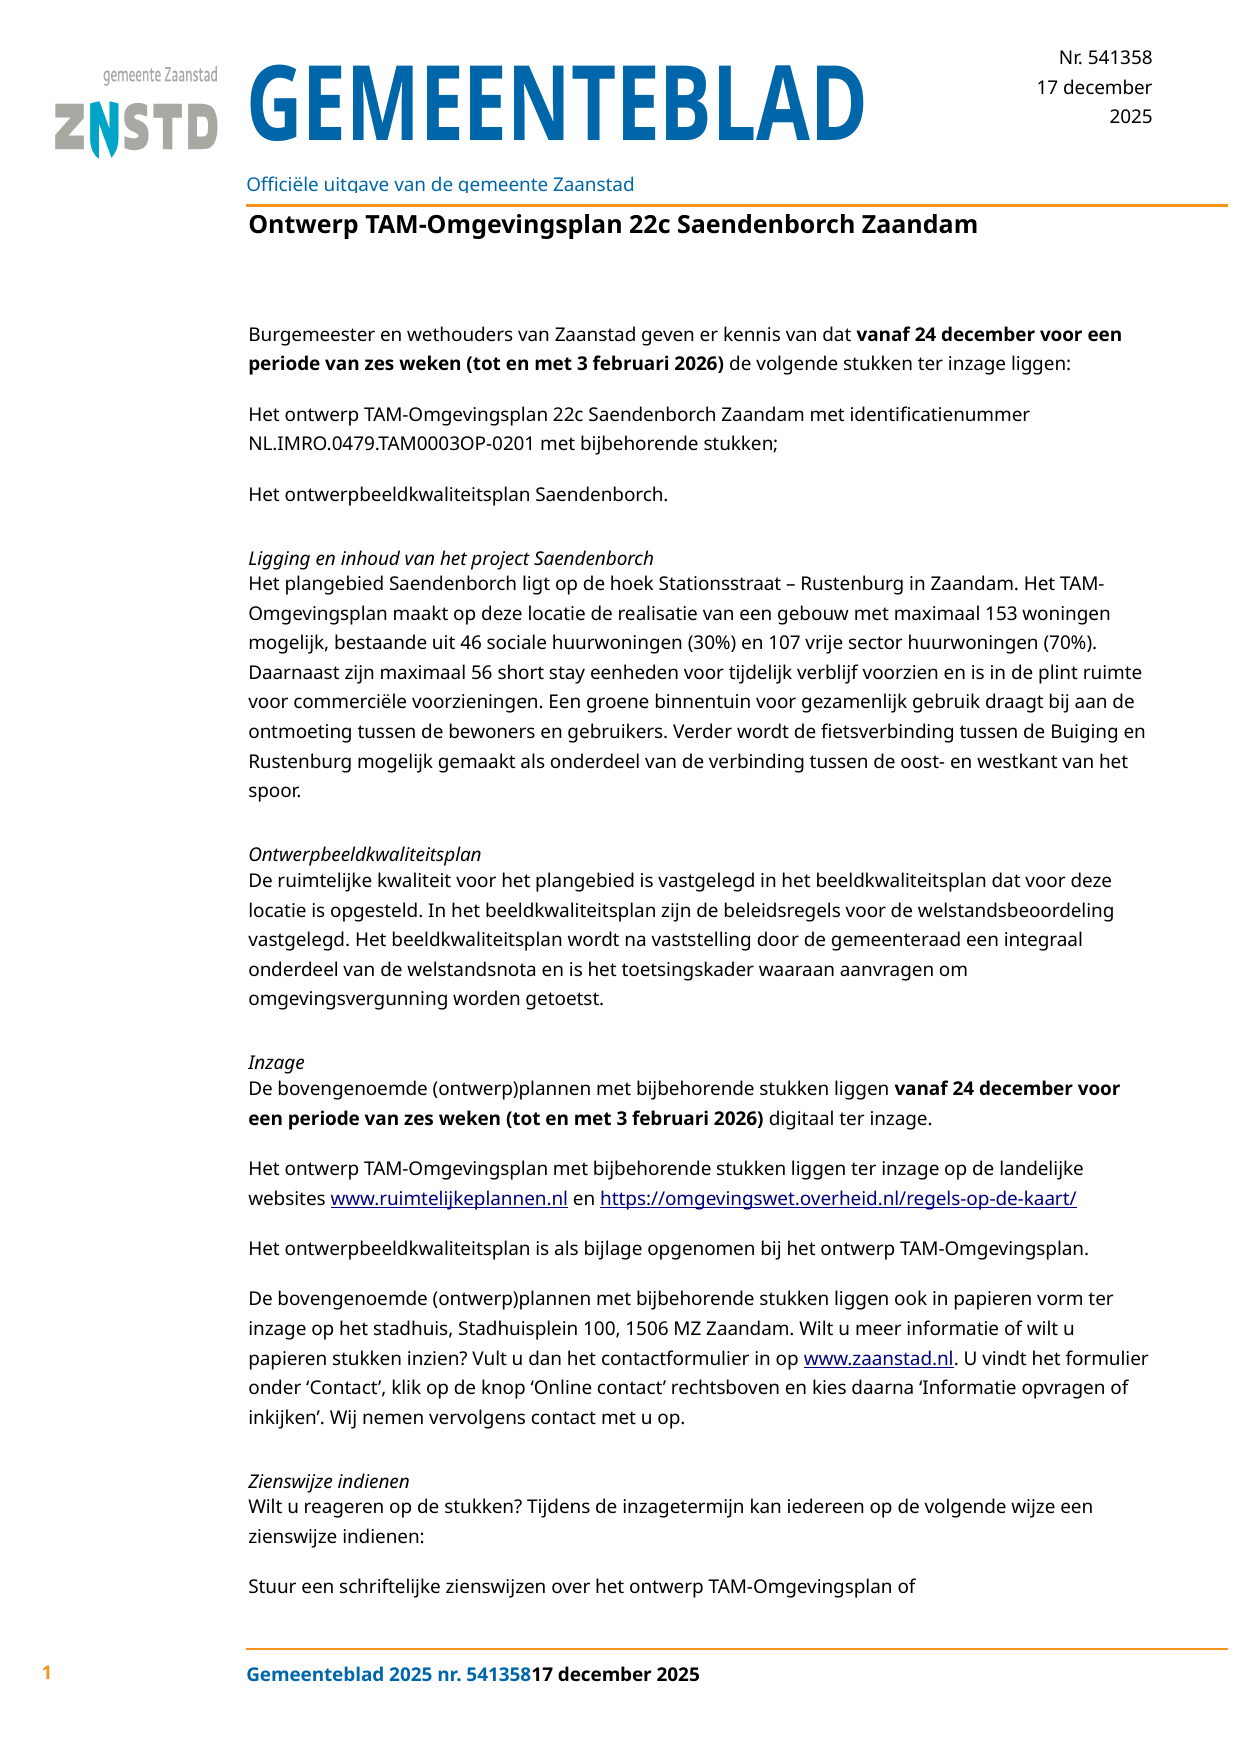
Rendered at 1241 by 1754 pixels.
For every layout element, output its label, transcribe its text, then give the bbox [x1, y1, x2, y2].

text Ligging en inhoud van het project Saendenborch [248, 545, 1152, 570]
picture [41, 47, 231, 172]
text Het plangebied Saendenborch ligt op de hoek Stationsstraat – Rustenburg in Zaandam. Het TAM-Omgevingsplan maakt op deze locatie de realisatie van een gebouw met maximaal 153 woningen mogelijk, bestaande uit 46 sociale huurwoningen (30%) en 107 vrije sector huurwoningen (70%). Daarnaast zijn maximaal 56 short stay eenheden voor tijdelijk verblijf voorzien en is in de plint ruimte voor commerciële voorzieningen. Een groene binnentuin voor gezamenlijk gebruik draagt bij aan de ontmoeting tussen de bewoners en gebruikers. Verder wordt de fietsverbinding tussen de Buiging en Rustenburg mogelijk gemaakt als onderdeel van de verbinding tussen de oost- en westkant van het spoor. [248, 570, 1152, 803]
text Het ontwerpbeeldkwaliteitsplan is als bijlage opgenomen bij het ontwerp TAM-Omgevingsplan. [248, 1235, 1152, 1261]
text Inzage [248, 1049, 1152, 1075]
text Wilt u reageren op de stukken? Tijdens de inzagetermijn kan iedereen op de volgende wijze een zienswijze indienen: [248, 1494, 1152, 1549]
text De bovengenoemde (ontwerp)plannen met bijbehorende stukken liggen ook in papieren vorm ter inzage op het stadhuis, Stadhuisplein 100, 1506 MZ Zaandam. Wilt u meer informatie of wilt u papieren stukken inzien? Vult u dan het contactformulier in op www.zaanstad.nl. U vindt het formulier onder ‘Contact’, klik op de knop ‘Online contact’ rechtsboven en kies daarna ‘Informatie opvragen of inkijken’. Wij nemen vervolgens contact met u op. [248, 1286, 1152, 1430]
text Het ontwerpbeeldkwaliteitsplan Saendenborch. [248, 481, 1152, 506]
text Het ontwerp TAM-Omgevingsplan 22c Saendenborch Zaandam met identificatienummer NL.IMRO.0479.TAM0003OP-0201 met bijbehorende stukken; [248, 401, 1152, 456]
text Zienswijze indienen [248, 1468, 1152, 1494]
text Stuur een schriftelijke zienswijzen over het ontwerp TAM-Omgevingsplan of [248, 1574, 1152, 1599]
text Burgemeester en wethouders van Zaanstad geven er kennis van dat vanaf 24 december voor een periode van zes weken (tot en met 3 februari 2026) de volgende stukken ter inzage liggen: [248, 321, 1152, 376]
text De bovengenoemde (ontwerp)plannen met bijbehorende stukken liggen vanaf 24 december voor een periode van zes weken (tot en met 3 februari 2026) digitaal ter inzage. [248, 1075, 1152, 1131]
text Ontwerpbeeldkwaliteitsplan [248, 841, 1152, 867]
text Het ontwerp TAM-Omgevingsplan met bijbehorende stukken liggen ter inzage op de landelijke websites www.ruimtelijkeplannen.nl en https://omgevingswet.overheid.nl/regels-op-de-kaart/ [248, 1155, 1152, 1211]
text Ontwerp TAM-Omgevingsplan 22c Saendenborch Zaandam [248, 207, 1152, 241]
text De ruimtelijke kwaliteit voor het plangebied is vastgelegd in het beeldkwaliteitsplan dat voor deze locatie is opgesteld. In het beeldkwaliteitsplan zijn de beleidsregels voor de welstandsbeoordeling vastgelegd. Het beeldkwaliteitsplan wordt na vaststelling door de gemeenteraad een integraal onderdeel van de welstandsnota en is het toetsingskader waaraan aanvragen om omgevingsvergunning worden getoetst. [248, 867, 1152, 1011]
